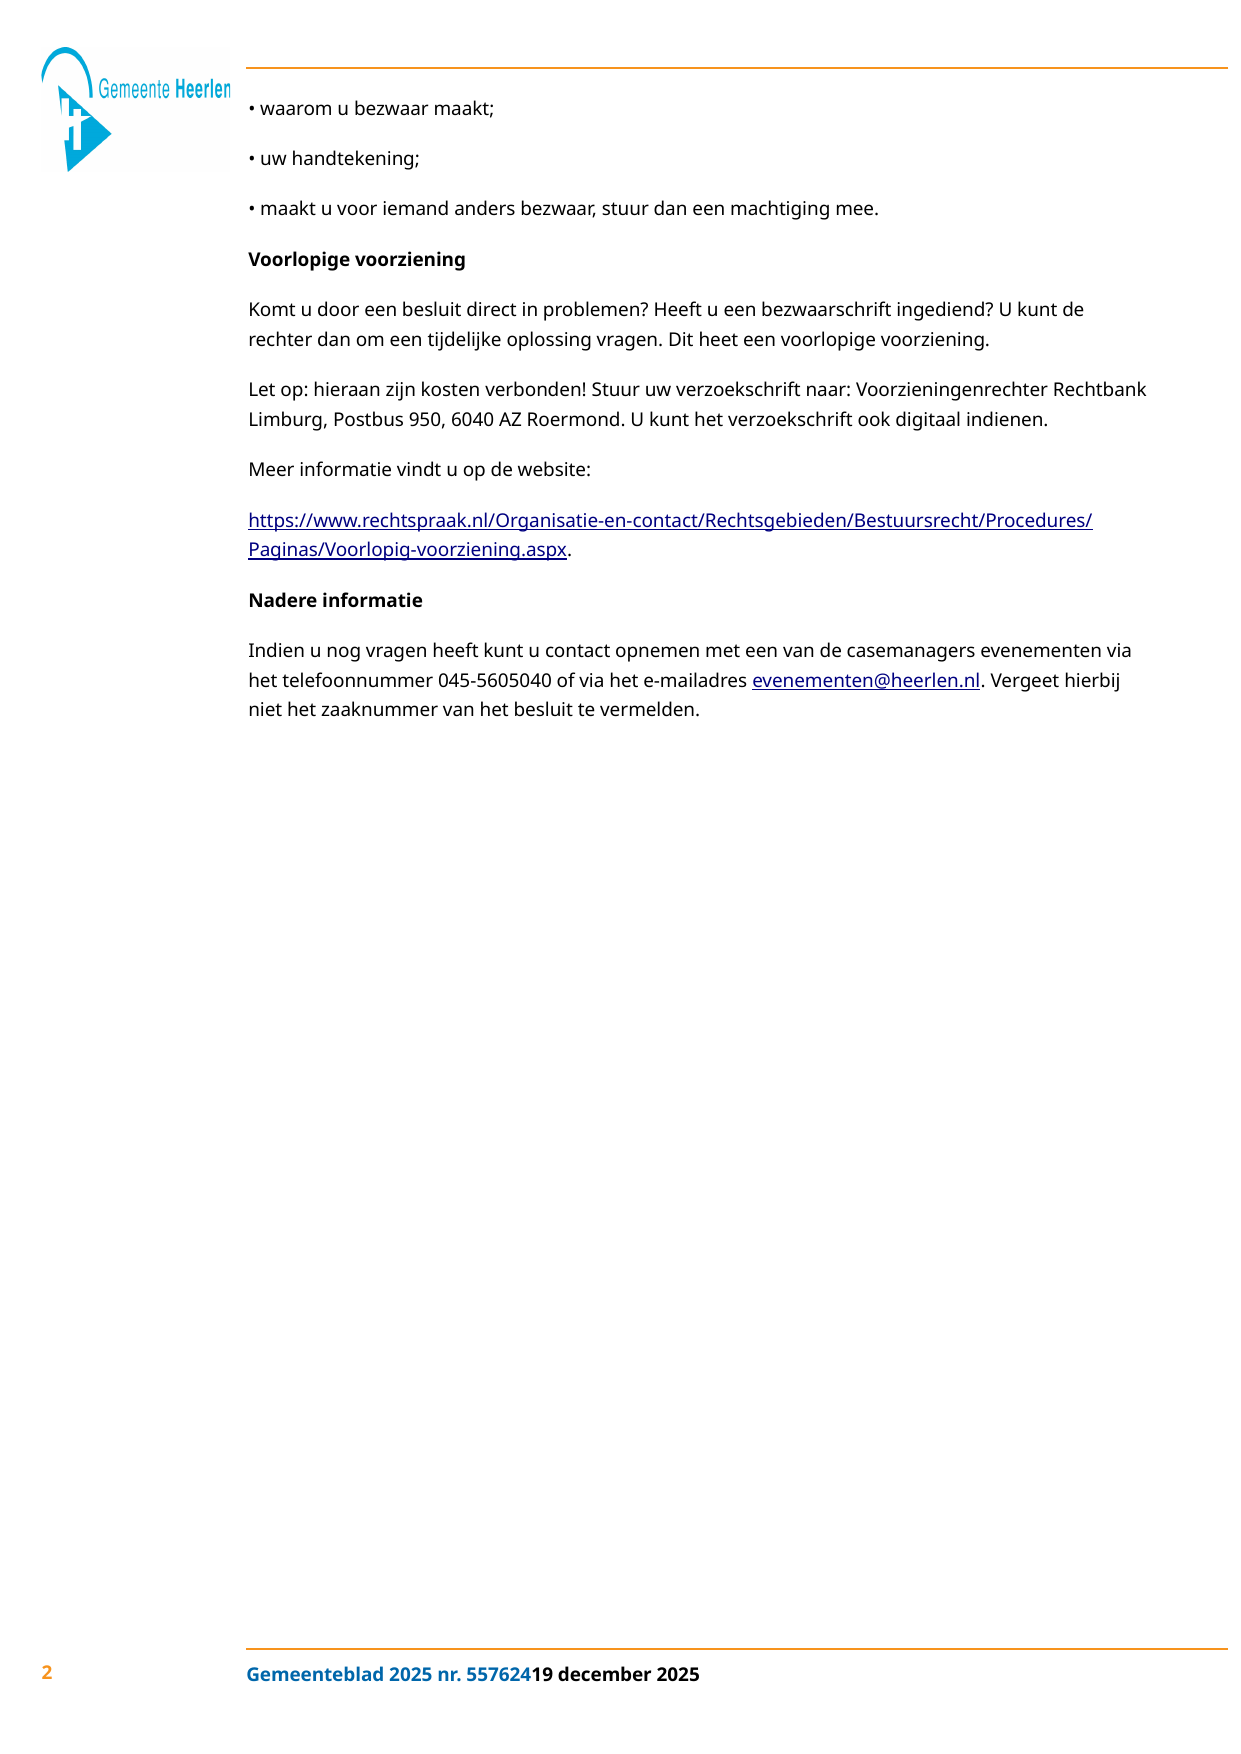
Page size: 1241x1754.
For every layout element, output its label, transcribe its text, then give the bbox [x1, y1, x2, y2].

picture [41, 47, 59, 70]
text Indien u nog vragen heeft kunt u contact opnemen met een van de casemanagers evenementen via het telefoonnummer 045-5605040 of via het e-mailadres evenementen@heerlen.nl. Vergeet hierbij niet het zaaknummer van het besluit te vermelden. [248, 637, 1152, 722]
picture [41, 47, 231, 172]
text Let op: hieraan zijn kosten verbonden! Stuur uw verzoekschrift naar: Voorzieningenrechter Rechtbank Limburg, Postbus 950, 6040 AZ Roermond. U kunt het verzoekschrift ook digitaal indienen. [248, 376, 1152, 432]
text Meer informatie vindt u op de website: [248, 456, 1152, 482]
text • uw handtekening; [248, 145, 1152, 171]
text Nadere informatie [248, 587, 1152, 613]
text • maakt u voor iemand anders bezwaar, stuur dan een machtiging mee. [248, 196, 1152, 221]
text • waarom u bezwaar maakt; [248, 95, 1152, 121]
text https://www.rechtspraak.nl/Organisatie-en-contact/Rechtsgebieden/Bestuursrecht/Procedures/Paginas/Voorlopig-voorziening.aspx. [248, 507, 1152, 562]
text Komt u door een besluit direct in problemen? Heeft u een bezwaarschrift ingediend? U kunt de rechter dan om een tijdelijke oplossing vragen. Dit heet een voorlopige voorziening. [248, 296, 1152, 352]
text Voorlopige voorziening [248, 246, 1152, 272]
